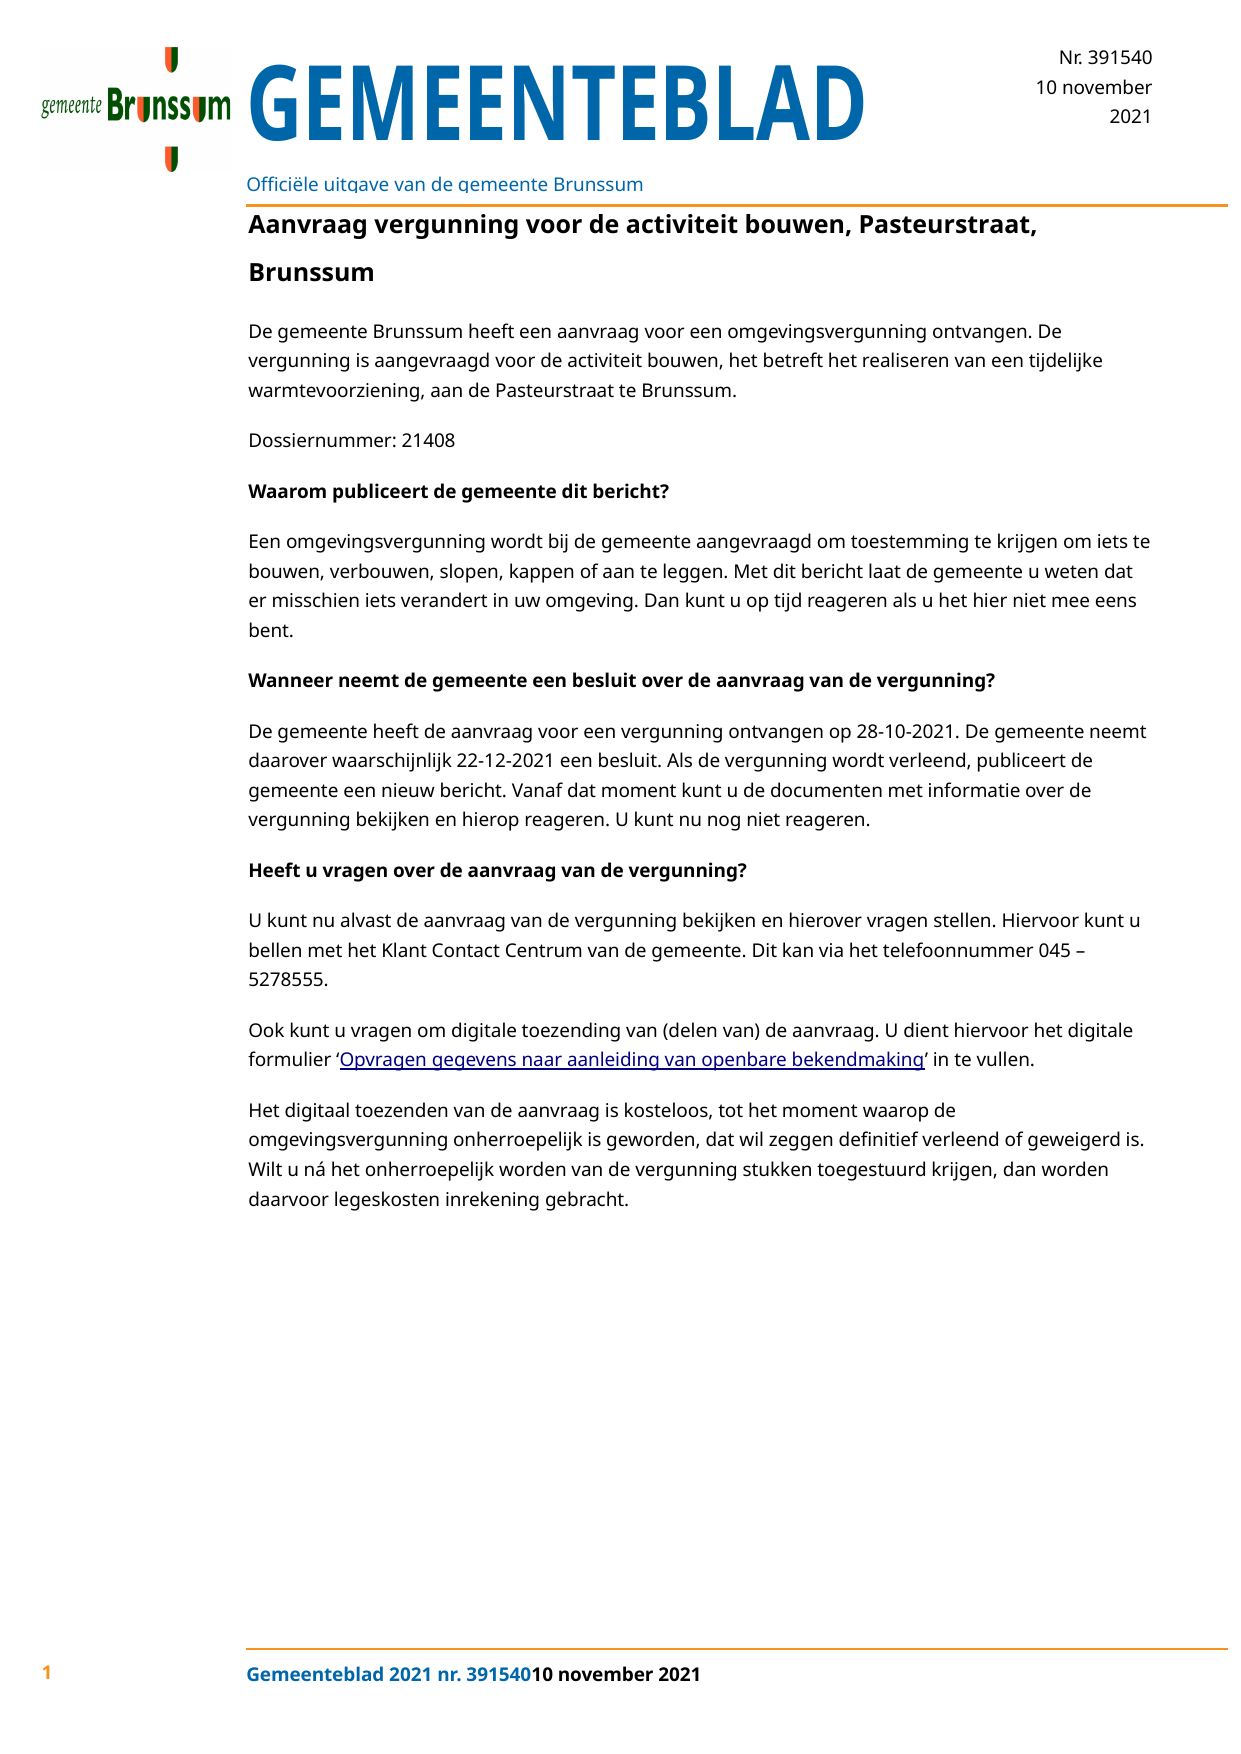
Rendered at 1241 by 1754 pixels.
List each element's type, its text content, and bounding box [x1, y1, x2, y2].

text U kunt nu alvast de aanvraag van de vergunning bekijken en hierover vragen stellen. Hiervoor kunt u bellen met het Klant Contact Centrum van de gemeente. Dit kan via het telefoonnummer 045 – 5278555. [248, 907, 1152, 992]
text De gemeente Brunssum heeft een aanvraag voor een omgevingsvergunning ontvangen. De vergunning is aangevraagd voor de activiteit bouwen, het betreft het realiseren van een tijdelijke warmtevoorziening, aan de Pasteurstraat te Brunssum. [248, 318, 1152, 403]
text Heeft u vragen over de aanvraag van de vergunning? [248, 857, 1152, 883]
text Wanneer neemt de gemeente een besluit over de aanvraag van de vergunning? [248, 667, 1152, 693]
text Aanvraag vergunning voor de activiteit bouwen, Pasteurstraat, Brunssum [248, 207, 1152, 288]
text Waarom publiceert de gemeente dit bericht? [248, 478, 1152, 504]
text Ook kunt u vragen om digitale toezending van (delen van) de aanvraag. U dient hiervoor het digitale formulier ‘Opvragen gegevens naar aanleiding van openbare bekendmaking’ in te vullen. [248, 1017, 1152, 1072]
text Dossiernummer: 21408 [248, 427, 1152, 453]
text Het digitaal toezenden van de aanvraag is kosteloos, tot het moment waarop de omgevingsvergunning onherroepelijk is geworden, dat wil zeggen definitief verleend of geweigerd is. Wilt u ná het onherroepelijk worden van de vergunning stukken toegestuurd krijgen, dan worden daarvoor legeskosten inrekening gebracht. [248, 1097, 1152, 1212]
text De gemeente heeft de aanvraag voor een vergunning ontvangen op 28-10-2021. De gemeente neemt daarover waarschijnlijk 22-12-2021 een besluit. Als de vergunning wordt verleend, publiceert de gemeente een nieuw bericht. Vanaf dat moment kunt u de documenten met informatie over de vergunning bekijken en hierop reageren. U kunt nu nog niet reageren. [248, 718, 1152, 832]
text Een omgevingsvergunning wordt bij de gemeente aangevraagd om toestemming te krijgen om iets te bouwen, verbouwen, slopen, kappen of aan te leggen. Met dit bericht laat de gemeente u weten dat er misschien iets verandert in uw omgeving. Dan kunt u op tijd reageren als u het hier niet mee eens bent. [248, 528, 1152, 643]
picture [41, 47, 231, 172]
